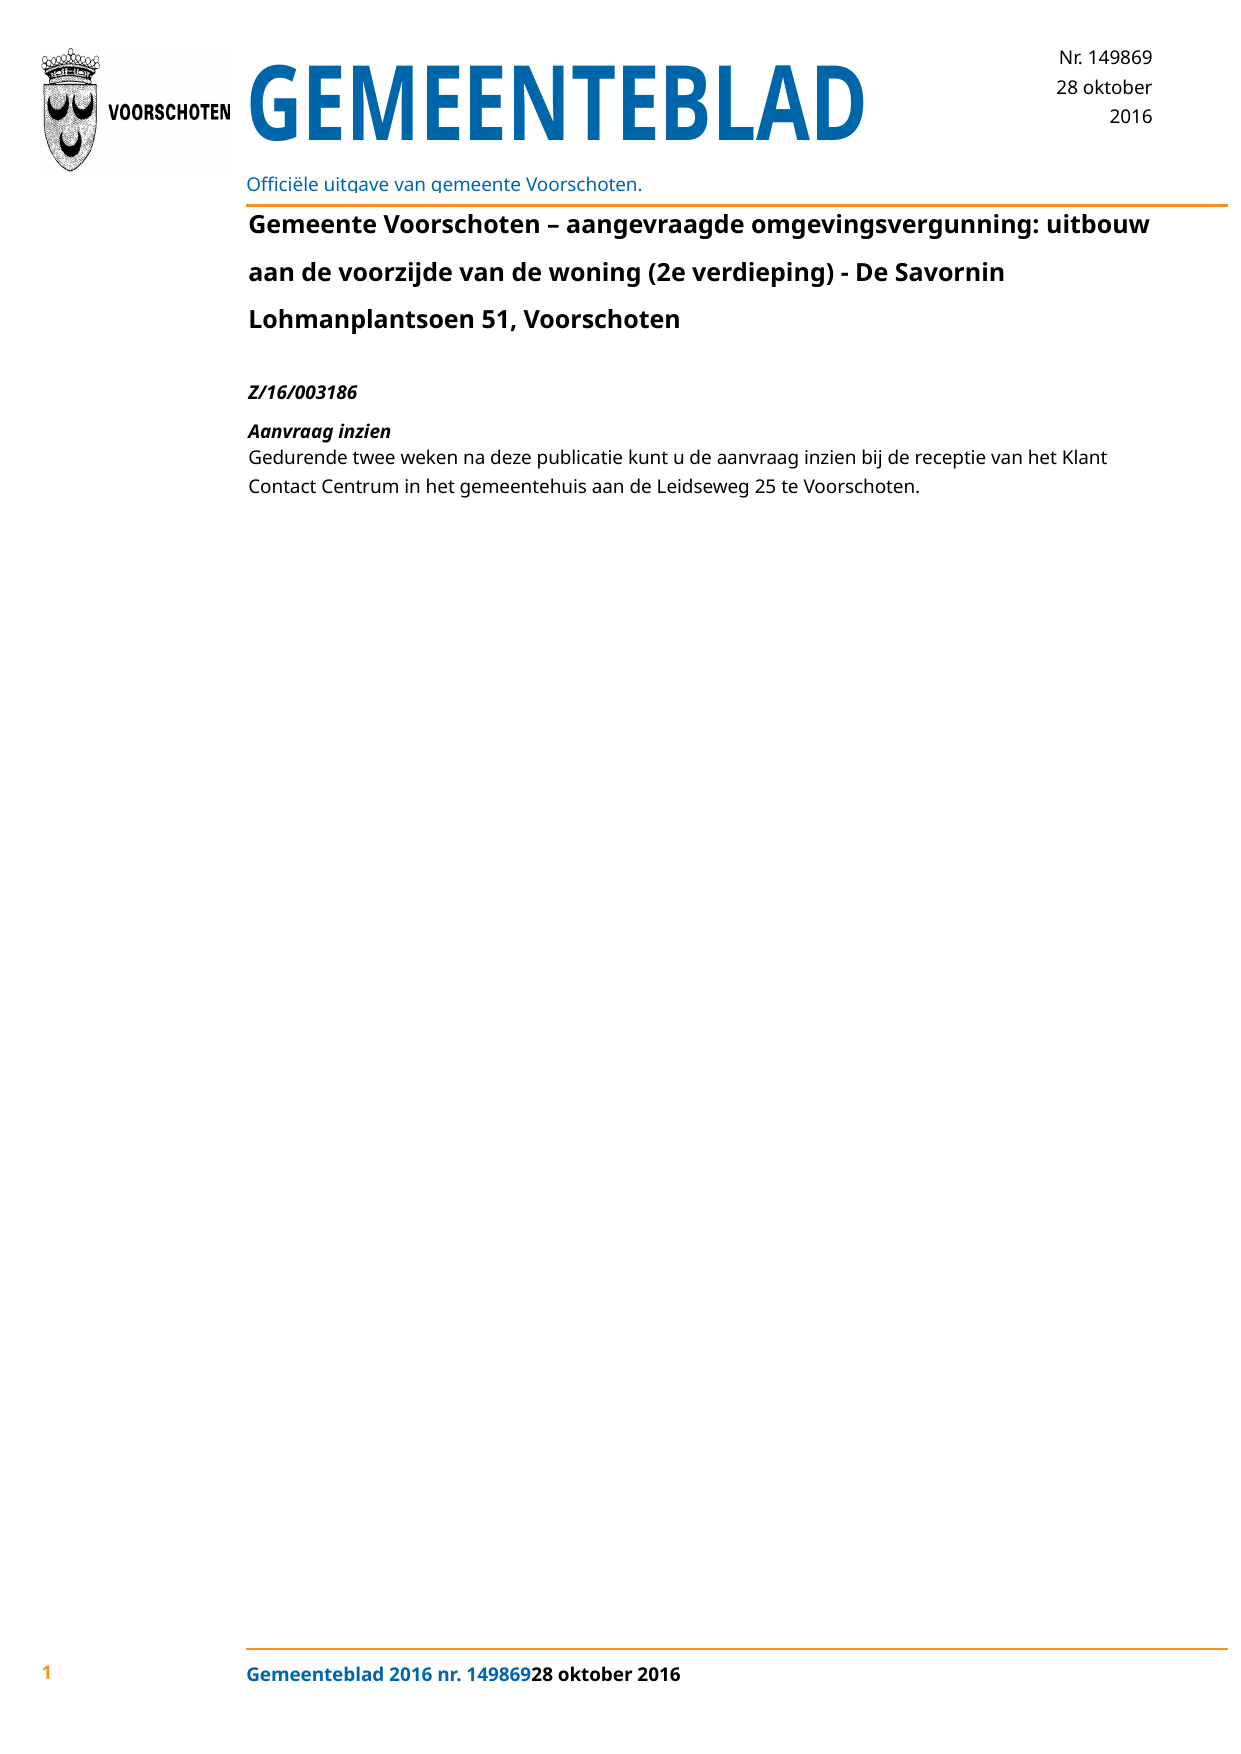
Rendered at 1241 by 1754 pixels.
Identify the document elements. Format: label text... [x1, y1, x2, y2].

text Z/16/003186 [248, 379, 1152, 405]
text Aanvraag inzien [248, 418, 1152, 444]
text Gedurende twee weken na deze publicatie kunt u de aanvraag inzien bij de receptie van het Klant Contact Centrum in het gemeentehuis aan de Leidseweg 25 te Voorschoten. [248, 444, 1152, 499]
text Gemeente Voorschoten – aangevraagde omgevingsvergunning: uitbouw aan de voorzijde van de woning (2e verdieping) - De Savornin Lohmanplantsoen 51, Voorschoten [248, 207, 1152, 336]
picture [41, 47, 231, 172]
